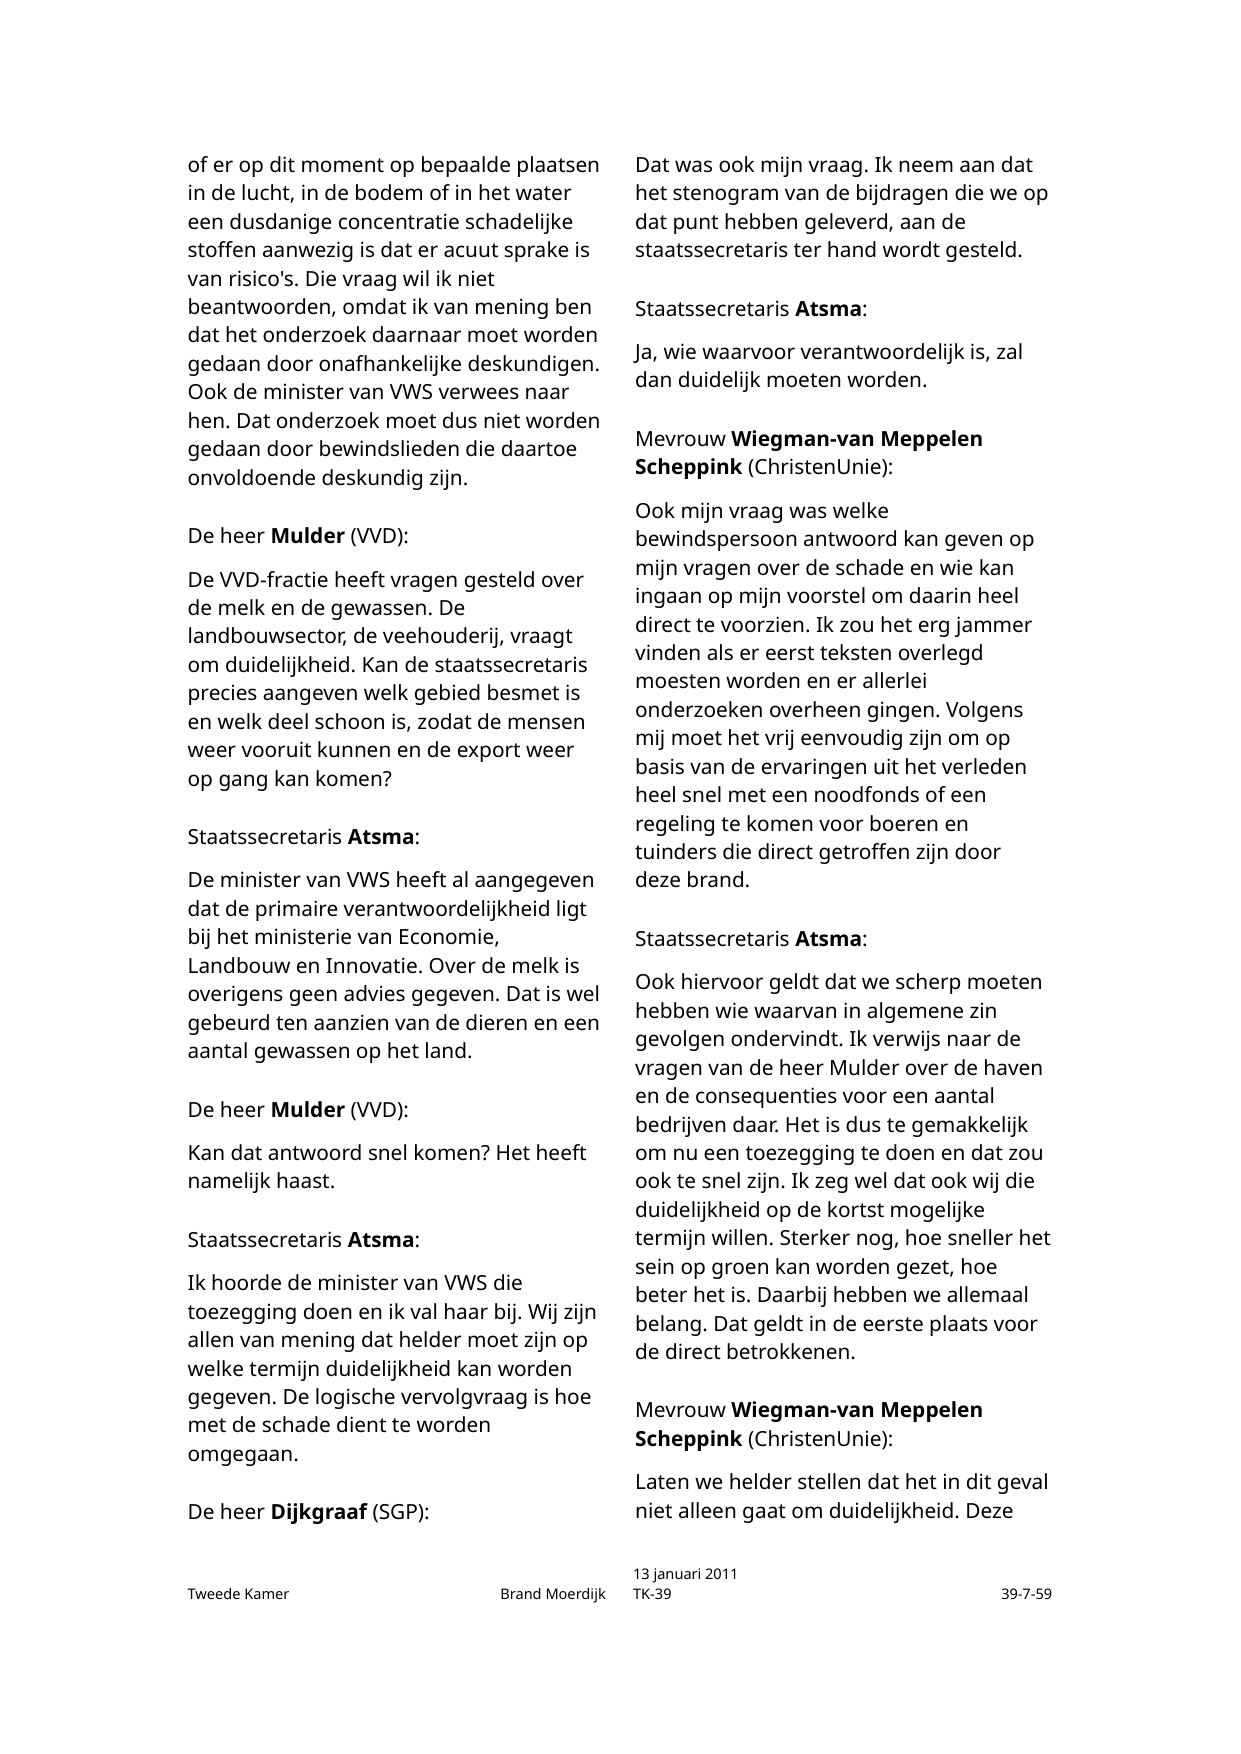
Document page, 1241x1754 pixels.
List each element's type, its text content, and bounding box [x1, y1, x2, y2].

text De heer Mulder (VVD): [187, 1095, 605, 1123]
text Staatssecretaris Atsma: [635, 294, 1053, 322]
text Mevrouw Wiegman-van Meppelen Scheppink (ChristenUnie): [635, 424, 1053, 481]
text Ook hiervoor geldt dat we scherp moeten hebben wie waarvan in algemene zin gevolgen ondervindt. Ik verwijs naar de vragen van de heer Mulder over de haven en de consequenties voor een aantal bedrijven daar. Het is dus te gemakkelijk om nu een toezegging te doen en dat zou ook te snel zijn. Ik zeg wel dat ook wij die duidelijkheid op de kortst mogelijke termijn willen. Sterker nog, hoe sneller het sein op groen kan worden gezet, hoe beter het is. Daarbij hebben we allemaal belang. Dat geldt in de eerste plaats voor de direct betrokkenen. [635, 967, 1053, 1366]
text Ja, wie waarvoor verantwoordelijk is, zal dan duidelijk moeten worden. [635, 337, 1053, 394]
text Laten we helder stellen dat het in dit geval niet alleen gaat om duidelijkheid. Deze [635, 1467, 1053, 1524]
text of er op dit moment op bepaalde plaatsen in de lucht, in de bodem of in het water een dusdanige concentratie schadelijke stoffen aanwezig is dat er acuut sprake is van risico's. Die vraag wil ik niet beantwoorden, omdat ik van mening ben dat het onderzoek daarnaar moet worden gedaan door onafhankelijke deskundigen. Ook de minister van VWS verwees naar hen. Dat onderzoek moet dus niet worden gedaan door bewindslieden die daartoe onvoldoende deskundig zijn. [187, 150, 605, 491]
text Mevrouw Wiegman-van Meppelen Scheppink (ChristenUnie): [635, 1396, 1053, 1452]
text Ook mijn vraag was welke bewindspersoon antwoord kan geven op mijn vragen over de schade en wie kan ingaan op mijn voorstel om daarin heel direct te voorzien. Ik zou het erg jammer vinden als er eerst teksten overlegd moesten worden en er allerlei onderzoeken overheen gingen. Volgens mij moet het vrij eenvoudig zijn om op basis van de ervaringen uit het verleden heel snel met een noodfonds of een regeling te komen voor boeren en tuinders die direct getroffen zijn door deze brand. [635, 496, 1053, 894]
text De heer Dijkgraaf (SGP): [187, 1497, 605, 1526]
text Dat was ook mijn vraag. Ik neem aan dat het stenogram van de bijdragen die we op dat punt hebben geleverd, aan de staatssecretaris ter hand wordt gesteld. [635, 150, 1053, 264]
text De VVD-fractie heeft vragen gesteld over de melk en de gewassen. De landbouwsector, de veehouderij, vraagt om duidelijkheid. Kan de staatssecretaris precies aangeven welk gebied besmet is en welk deel schoon is, zodat de mensen weer vooruit kunnen en de export weer op gang kan komen? [187, 565, 605, 792]
text Staatssecretaris Atsma: [635, 924, 1053, 952]
text Staatssecretaris Atsma: [187, 822, 605, 851]
text Staatssecretaris Atsma: [187, 1225, 605, 1253]
text De heer Mulder (VVD): [187, 521, 605, 550]
text De minister van VWS heeft al aangegeven dat de primaire verantwoordelijkheid ligt bij het ministerie van Economie, Landbouw en Innovatie. Over de melk is overigens geen advies gegeven. Dat is wel gebeurd ten aanzien van de dieren en een aantal gewassen op het land. [187, 866, 605, 1065]
text Kan dat antwoord snel komen? Het heeft namelijk haast. [187, 1138, 605, 1195]
text Ik hoorde de minister van VWS die toezegging doen en ik val haar bij. Wij zijn allen van mening dat helder moet zijn op welke termijn duidelijkheid kan worden gegeven. De logische vervolgvraag is hoe met de schade dient te worden omgegaan. [187, 1268, 605, 1467]
